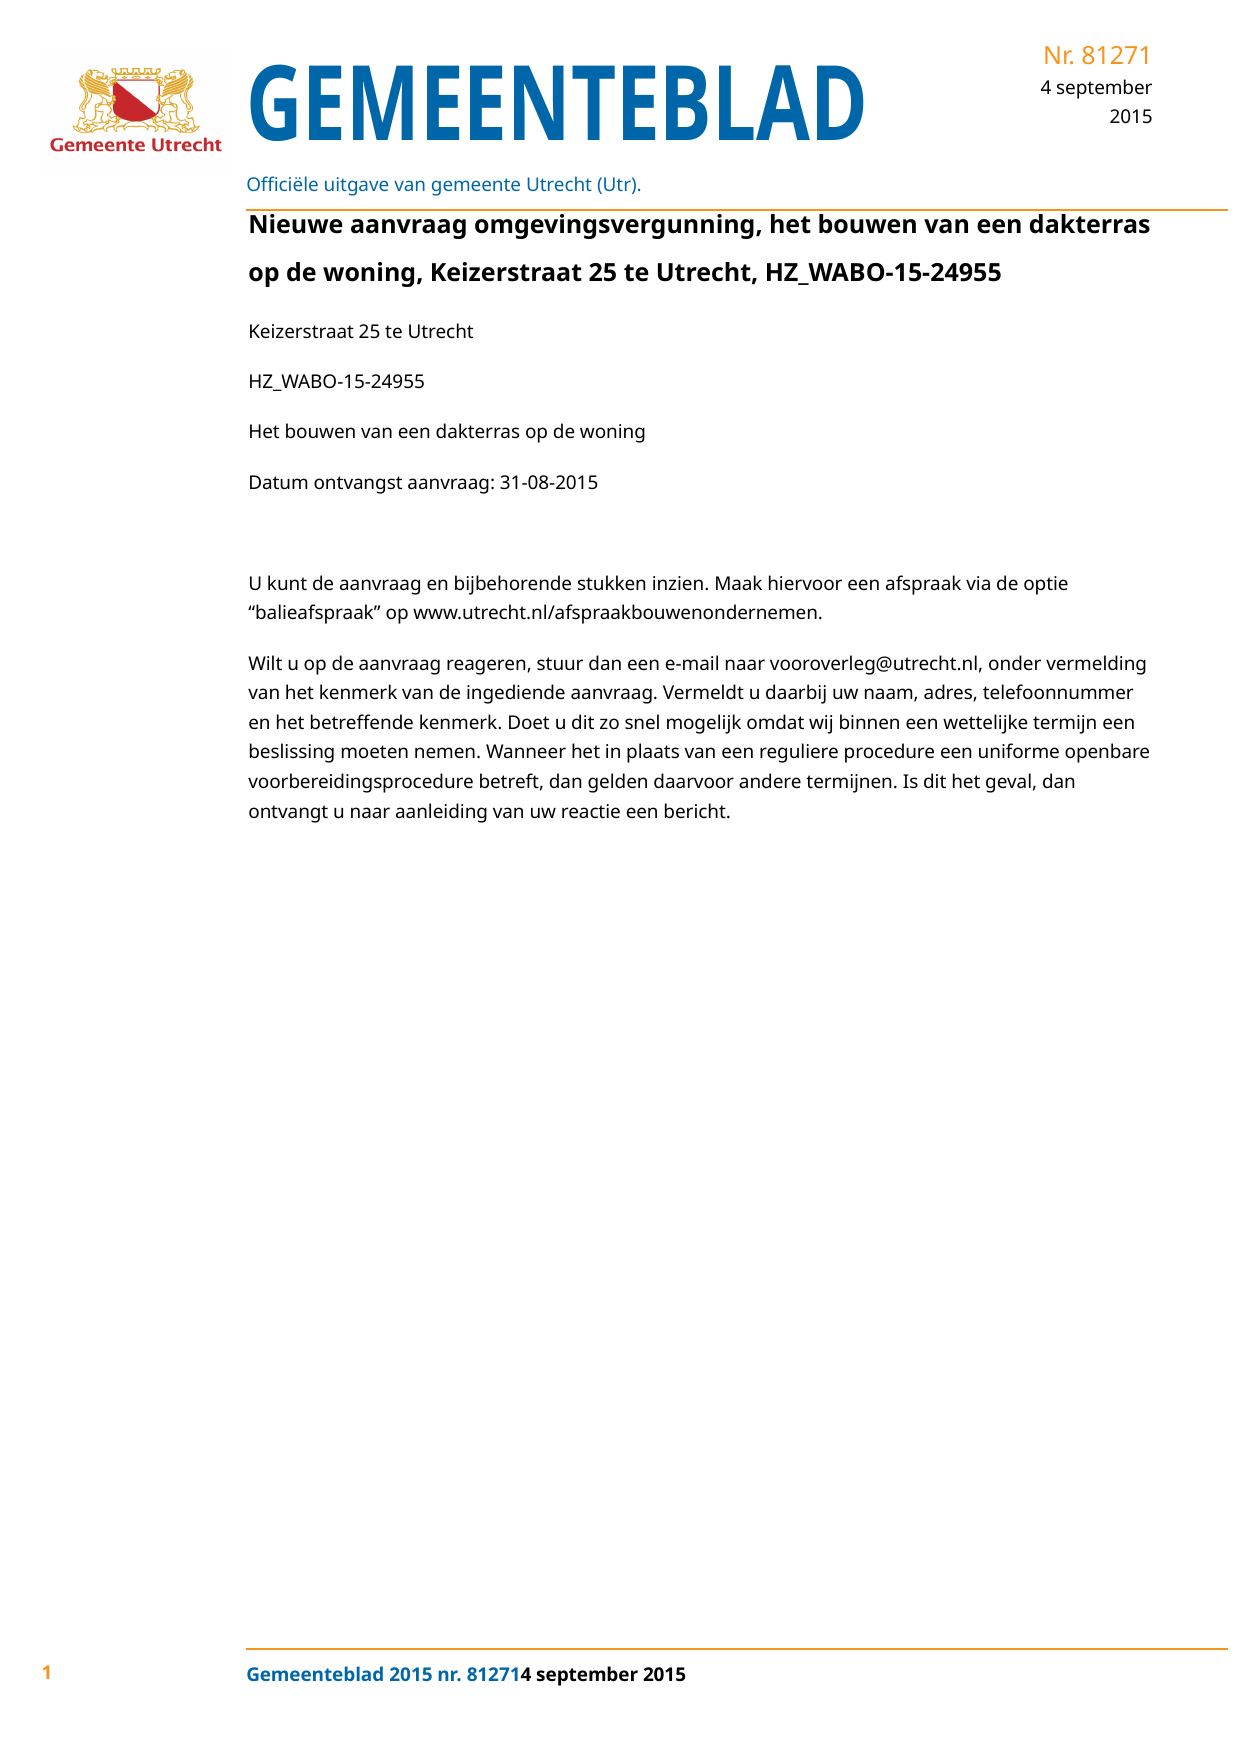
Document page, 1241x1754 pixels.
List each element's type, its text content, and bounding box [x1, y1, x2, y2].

text Datum ontvangst aanvraag: 31-08-2015 [248, 469, 1152, 495]
text Het bouwen van een dakterras op de woning [248, 419, 1152, 444]
picture [41, 47, 231, 172]
text Nieuwe aanvraag omgevingsvergunning, het bouwen van een dakterras op de woning, Keizerstraat 25 te Utrecht, HZ_WABO-15-24955 [248, 211, 1152, 288]
text Keizerstraat 25 te Utrecht [248, 318, 1152, 344]
text HZ_WABO-15-24955 [248, 368, 1152, 394]
text U kunt de aanvraag en bijbehorende stukken inzien. Maak hiervoor een afspraak via de optie “balieafspraak” op www.utrecht.nl/afspraakbouwenondernemen. [248, 570, 1152, 625]
text Wilt u op de aanvraag reageren, stuur dan een e-mail naar vooroverleg@utrecht.nl, onder vermelding van het kenmerk van de ingediende aanvraag. Vermeldt u daarbij uw naam, adres, telefoonnummer en het betreffende kenmerk. Doet u dit zo snel mogelijk omdat wij binnen een wettelijke termijn een beslissing moeten nemen. Wanneer het in plaats van een reguliere procedure een uniforme openbare voorbereidingsprocedure betreft, dan gelden daarvoor andere termijnen. Is dit het geval, dan ontvangt u naar aanleiding van uw reactie een bericht. [248, 650, 1152, 824]
